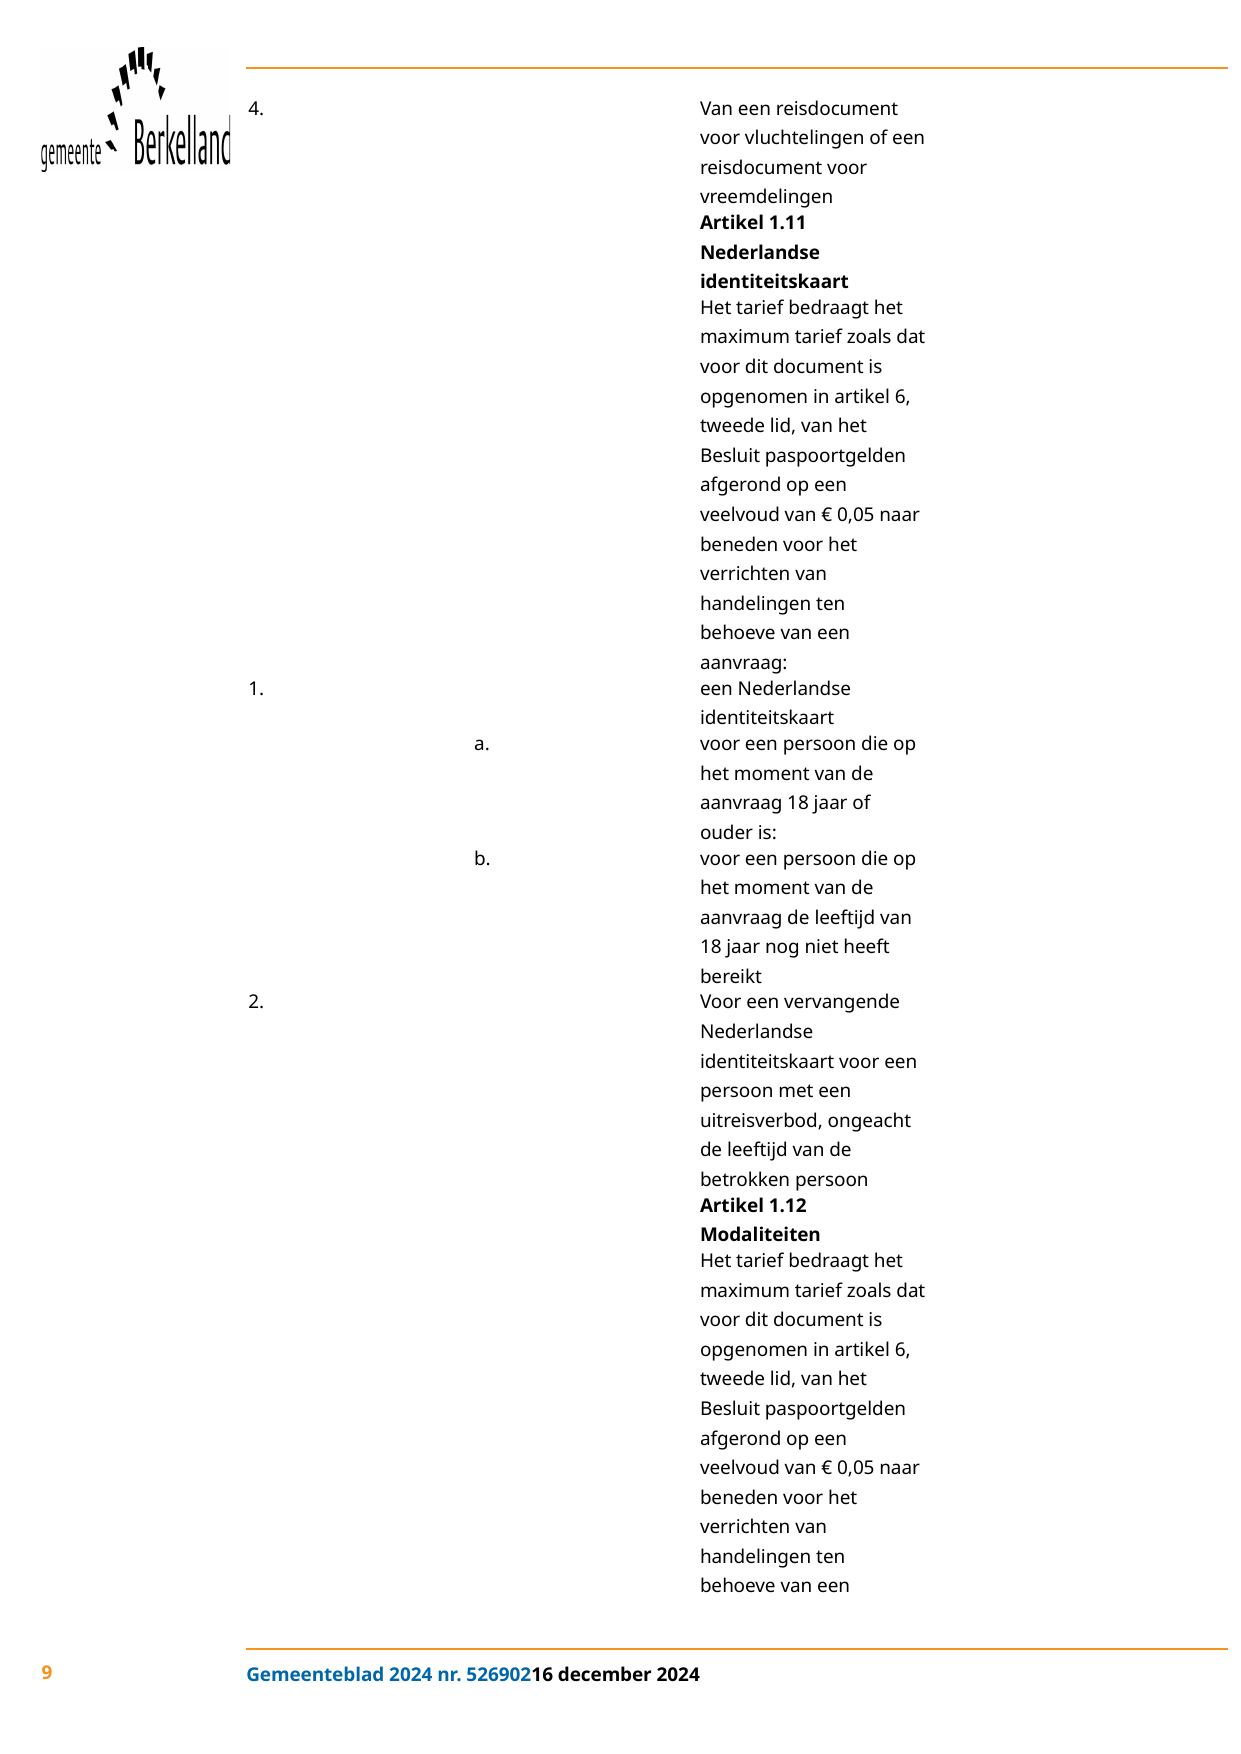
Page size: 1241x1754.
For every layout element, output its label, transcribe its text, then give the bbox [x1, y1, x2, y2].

table_cell voor een persoon die op het moment van de aanvraag de leeftijd van 18 jaar nog niet heeft bereikt [700, 845, 926, 989]
table_cell [474, 1192, 700, 1247]
table_cell Het tarief bedraagt het maximum tarief zoals dat voor dit document is opgenomen in artikel 6, tweede lid, van het Besluit paspoortgelden afgerond op een veelvoud van € 0,05 naar beneden voor het verrichten van handelingen ten behoeve van een [700, 1247, 926, 1598]
table_cell [926, 730, 1152, 845]
table_cell [474, 95, 700, 209]
table_cell een Nederlandse identiteitskaart [700, 675, 926, 730]
table_cell [248, 730, 474, 845]
table_cell [926, 1247, 1152, 1598]
table_cell Het tarief bedraagt het maximum tarief zoals dat voor dit document is opgenomen in artikel 6, tweede lid, van het Besluit paspoortgelden afgerond op een veelvoud van € 0,05 naar beneden voor het verrichten van handelingen ten behoeve van een aanvraag: [700, 294, 926, 675]
table_cell [926, 845, 1152, 989]
table_cell Voor een vervangende Nederlandse identiteitskaart voor een persoon met een uitreisverbod, ongeacht de leeftijd van de betrokken persoon [700, 989, 926, 1192]
table_cell [248, 209, 474, 294]
picture [41, 47, 231, 172]
table_cell [248, 845, 474, 989]
table_cell [474, 989, 700, 1192]
table_cell a. [474, 730, 700, 845]
table_cell [248, 1247, 474, 1598]
table_cell voor een persoon die op het moment van de aanvraag 18 jaar of ouder is: [700, 730, 926, 845]
table_cell 2. [248, 989, 474, 1192]
table_cell [926, 989, 1152, 1192]
table_cell [474, 675, 700, 730]
table_cell [926, 294, 1152, 675]
table_cell 4. [248, 95, 474, 209]
table_cell [926, 1192, 1152, 1247]
table_cell 1. [248, 675, 474, 730]
table_cell [474, 209, 700, 294]
table_cell [926, 209, 1152, 294]
table_cell [926, 675, 1152, 730]
table_cell b. [474, 845, 700, 989]
table_cell Artikel 1.12 Modaliteiten [700, 1192, 926, 1247]
table_cell Artikel 1.11 Nederlandse identiteitskaart [700, 209, 926, 294]
table_cell [248, 1192, 474, 1247]
table_cell Van een reisdocument voor vluchtelingen of een reisdocument voor vreemdelingen [700, 95, 926, 209]
table_cell [474, 294, 700, 675]
table_cell [926, 95, 1152, 209]
table_cell [248, 294, 474, 675]
table_cell [474, 1247, 700, 1598]
